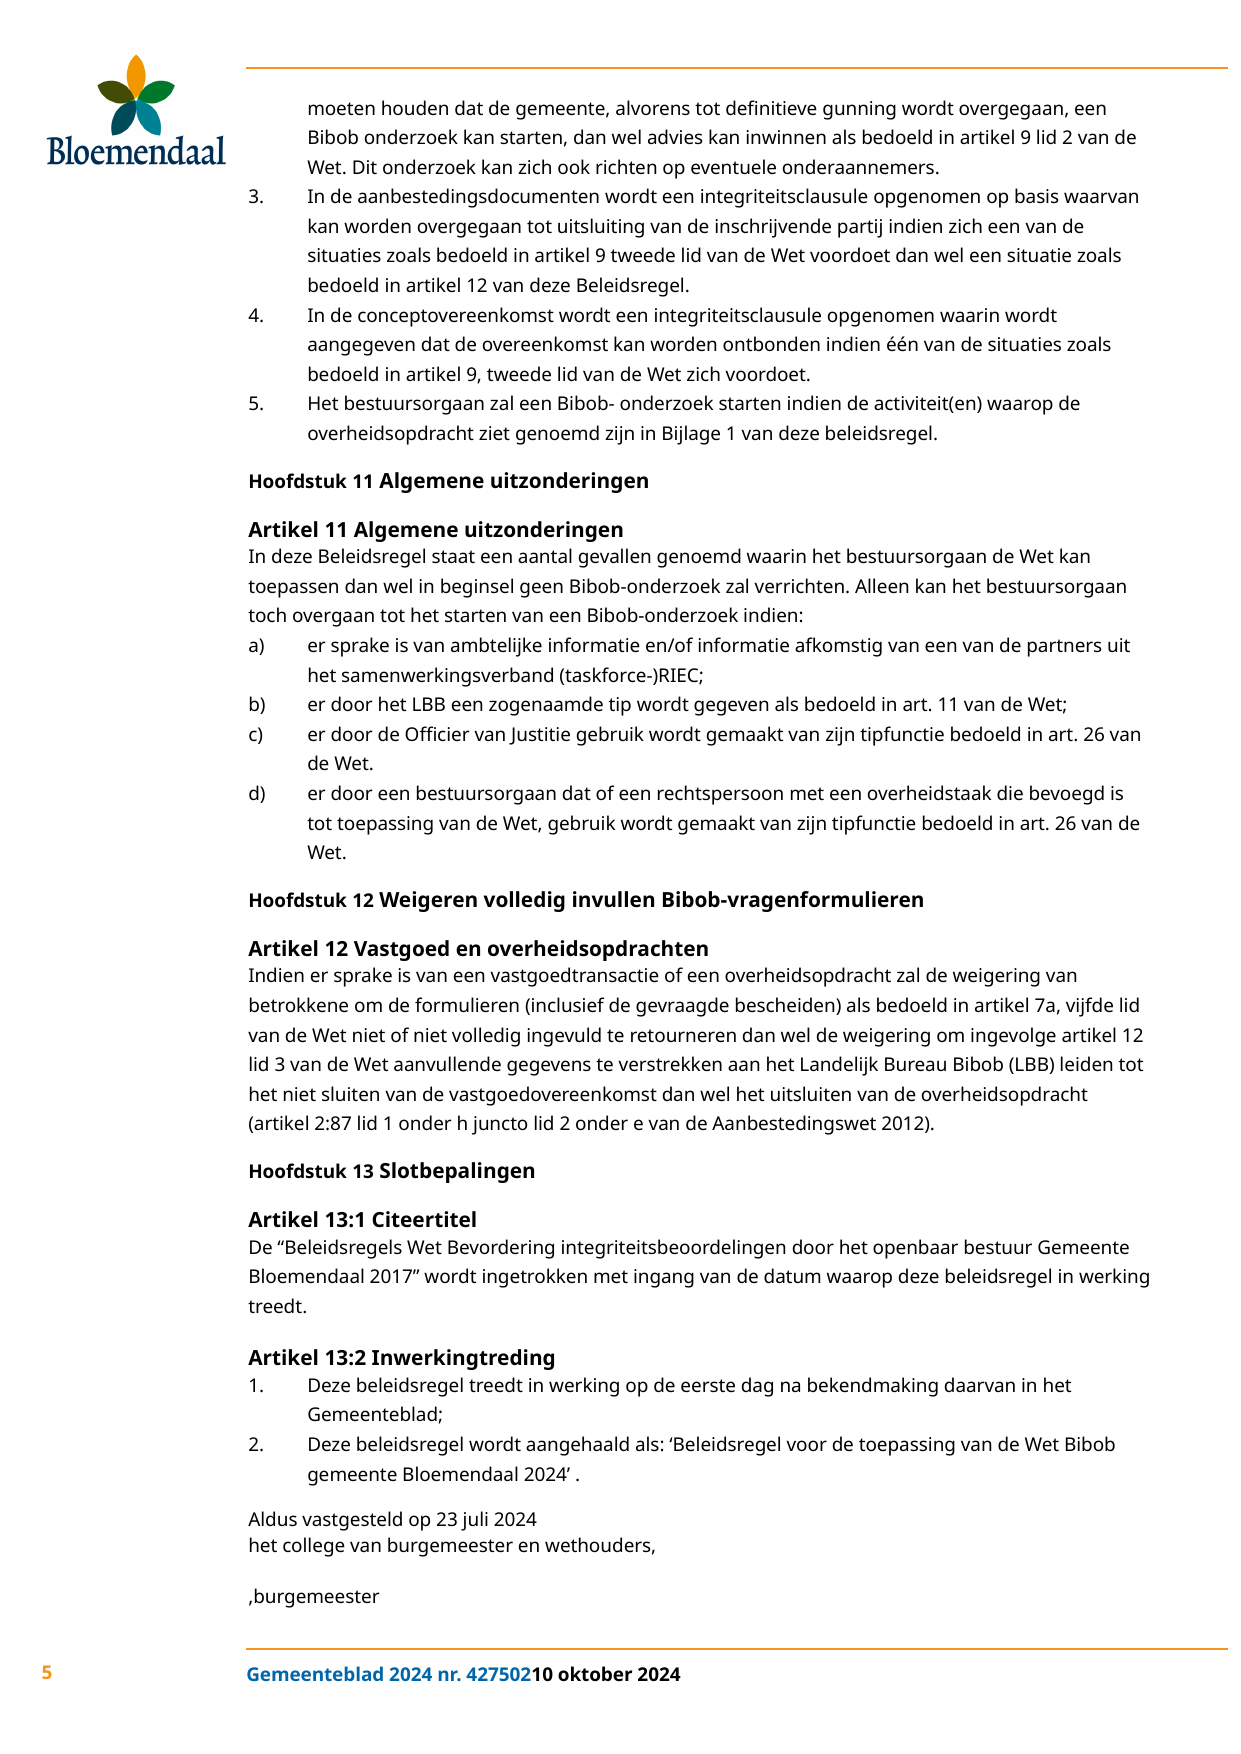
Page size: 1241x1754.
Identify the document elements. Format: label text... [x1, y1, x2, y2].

text Aldus vastgesteld op 23 juli 2024 [248, 1506, 1152, 1532]
text Artikel 13:1 Citeertitel [248, 1206, 1152, 1234]
text Hoofdstuk 13 Slotbepalingen [248, 1156, 1152, 1185]
list Deze beleidsregel treedt in werking op de eerste dag na bekendmaking daarvan in het Gemeenteblad; [248, 1372, 1152, 1427]
text Artikel 13:2 Inwerkingtreding [248, 1343, 1152, 1372]
list er sprake is van ambtelijke informatie en/of informatie afkomstig van een van de partners uit het samenwerkingsverband (taskforce-)RIEC; [248, 632, 1152, 688]
text het college van burgemeester en wethouders, [248, 1532, 1152, 1558]
list In de conceptovereenkomst wordt een integriteitsclausule opgenomen waarin wordt aangegeven dat de overeenkomst kan worden ontbonden indien één van de situaties zoals bedoeld in artikel 9, tweede lid van de Wet zich voordoet. [248, 302, 1152, 387]
text Hoofdstuk 12 Weigeren volledig invullen Bibob-vragenformulieren [248, 885, 1152, 913]
list Het bestuursorgaan zal een Bibob- onderzoek starten indien de activiteit(en) waarop de overheidsopdracht ziet genoemd zijn in Bijlage 1 van deze beleidsregel. [248, 391, 1152, 446]
text Artikel 11 Algemene uitzonderingen [248, 515, 1152, 543]
list er door een bestuursorgaan dat of een rechtspersoon met een overheidstaak die bevoegd is tot toepassing van de Wet, gebruik wordt gemaakt van zijn tipfunctie bedoeld in art. 26 van de Wet. [248, 780, 1152, 865]
list Deze beleidsregel wordt aangehaald als: ‘Beleidsregel voor de toepassing van de Wet Bibob gemeente Bloemendaal 2024’ . [248, 1431, 1152, 1486]
list moeten houden dat de gemeente, alvorens tot definitieve gunning wordt overgegaan, een Bibob onderzoek kan starten, dan wel advies kan inwinnen als bedoeld in artikel 9 lid 2 van de Wet. Dit onderzoek kan zich ook richten op eventuele onderaannemers. [248, 95, 1152, 180]
text In deze Beleidsregel staat een aantal gevallen genoemd waarin het bestuursorgaan de Wet kan toepassen dan wel in beginsel geen Bibob-onderzoek zal verrichten. Alleen kan het bestuursorgaan toch overgaan tot het starten van een Bibob-onderzoek indien: [248, 543, 1152, 628]
list er door het LBB een zogenaamde tip wordt gegeven als bedoeld in art. 11 van de Wet; [248, 691, 1152, 717]
list er door de Officier van Justitie gebruik wordt gemaakt van zijn tipfunctie bedoeld in art. 26 van de Wet. [248, 721, 1152, 776]
text Hoofdstuk 11 Algemene uitzonderingen [248, 466, 1152, 494]
picture [41, 47, 231, 172]
text De “Beleidsregels Wet Bevordering integriteitsbeoordelingen door het openbaar bestuur Gemeente Bloemendaal 2017” wordt ingetrokken met ingang van de datum waarop deze beleidsregel in werking treedt. [248, 1234, 1152, 1319]
text Indien er sprake is van een vastgoedtransactie of een overheidsopdracht zal de weigering van betrokkene om de formulieren (inclusief de gevraagde bescheiden) als bedoeld in artikel 7a, vijfde lid van de Wet niet of niet volledig ingevuld te retourneren dan wel de weigering om ingevolge artikel 12 lid 3 van de Wet aanvullende gegevens te verstrekken aan het Landelijk Bureau Bibob (LBB) leiden tot het niet sluiten van de vastgoedovereenkomst dan wel het uitsluiten van de overheidsopdracht (artikel 2:87 lid 1 onder h juncto lid 2 onder e van de Aanbestedingswet 2012). [248, 963, 1152, 1136]
text ,burgemeester [248, 1583, 1152, 1609]
list In de aanbestedingsdocumenten wordt een integriteitsclausule opgenomen op basis waarvan kan worden overgegaan tot uitsluiting van de inschrijvende partij indien zich een van de situaties zoals bedoeld in artikel 9 tweede lid van de Wet voordoet dan wel een situatie zoals bedoeld in artikel 12 van deze Beleidsregel. [248, 183, 1152, 298]
text Artikel 12 Vastgoed en overheidsopdrachten [248, 934, 1152, 963]
